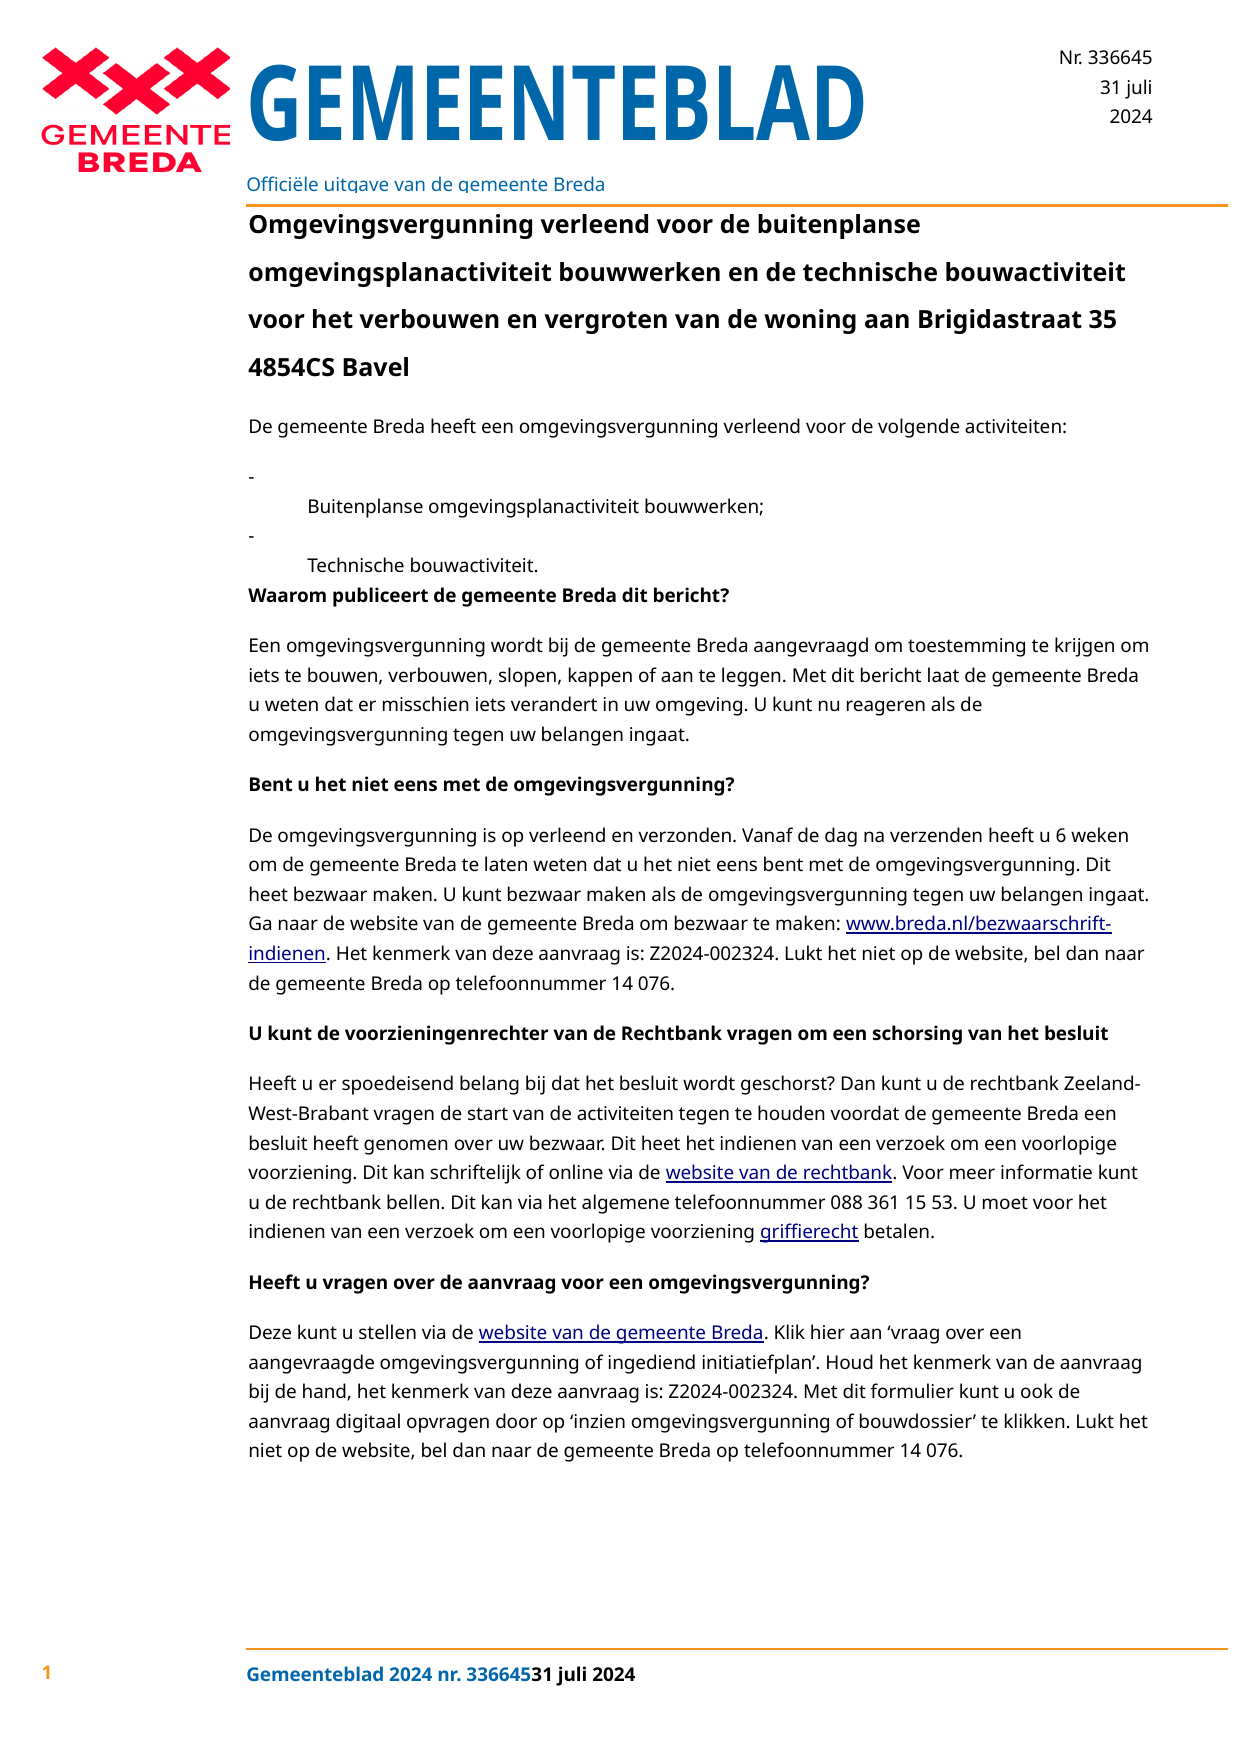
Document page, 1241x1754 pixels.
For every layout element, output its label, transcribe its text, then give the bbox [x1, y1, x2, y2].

text Deze kunt u stellen via de website van de gemeente Breda. Klik hier aan ‘vraag over een aangevraagde omgevingsvergunning of ingediend initiatiefplan’. Houd het kenmerk van de aanvraag bij de hand, het kenmerk van deze aanvraag is: Z2024-002324. Met dit formulier kunt u ook de aanvraag digitaal opvragen door op ‘inzien omgevingsvergunning of bouwdossier’ te klikken. Lukt het niet op de website, bel dan naar de gemeente Breda op telefoonnummer 14 076. [248, 1319, 1152, 1463]
text Bent u het niet eens met de omgevingsvergunning? [248, 771, 1152, 797]
picture [41, 47, 231, 172]
text U kunt de voorzieningenrechter van de Rechtbank vragen om een schorsing van het besluit [248, 1020, 1152, 1046]
list Buitenplanse omgevingsplanactiviteit bouwwerken; [248, 493, 1152, 519]
text De omgevingsvergunning is op verleend en verzonden. Vanaf de dag na verzenden heeft u 6 weken om de gemeente Breda te laten weten dat u het niet eens bent met de omgevingsvergunning. Dit heet bezwaar maken. U kunt bezwaar maken als de omgevingsvergunning tegen uw belangen ingaat. Ga naar de website van de gemeente Breda om bezwaar te maken: www.breda.nl/bezwaarschrift-indienen. Het kenmerk van deze aanvraag is: Z2024-002324. Lukt het niet op de website, bel dan naar de gemeente Breda op telefoonnummer 14 076. [248, 822, 1152, 996]
text Waarom publiceert de gemeente Breda dit bericht? [248, 582, 1152, 608]
text Heeft u vragen over de aanvraag voor een omgevingsvergunning? [248, 1269, 1152, 1295]
text Omgevingsvergunning verleend voor de buitenplanse omgevingsplanactiviteit bouwwerken en de technische bouwactiviteit voor het verbouwen en vergroten van de woning aan Brigidastraat 35 4854CS Bavel [248, 207, 1152, 384]
list Technische bouwactiviteit. [248, 552, 1152, 578]
text Heeft u er spoedeisend belang bij dat het besluit wordt geschorst? Dan kunt u de rechtbank Zeeland-West-Brabant vragen de start van de activiteiten tegen te houden voordat de gemeente Breda een besluit heeft genomen over uw bezwaar. Dit heet het indienen van een verzoek om een voorlopige voorziening. Dit kan schriftelijk of online via de website van de rechtbank. Voor meer informatie kunt u de rechtbank bellen. Dit kan via het algemene telefoonnummer 088 361 15 53. U moet voor het indienen van een verzoek om een voorlopige voorziening griffierecht betalen. [248, 1071, 1152, 1244]
text De gemeente Breda heeft een omgevingsvergunning verleend voor de volgende activiteiten: [248, 413, 1152, 439]
text Een omgevingsvergunning wordt bij de gemeente Breda aangevraagd om toestemming te krijgen om iets te bouwen, verbouwen, slopen, kappen of aan te leggen. Met dit bericht laat de gemeente Breda u weten dat er misschien iets verandert in uw omgeving. U kunt nu reageren als de omgevingsvergunning tegen uw belangen ingaat. [248, 632, 1152, 747]
